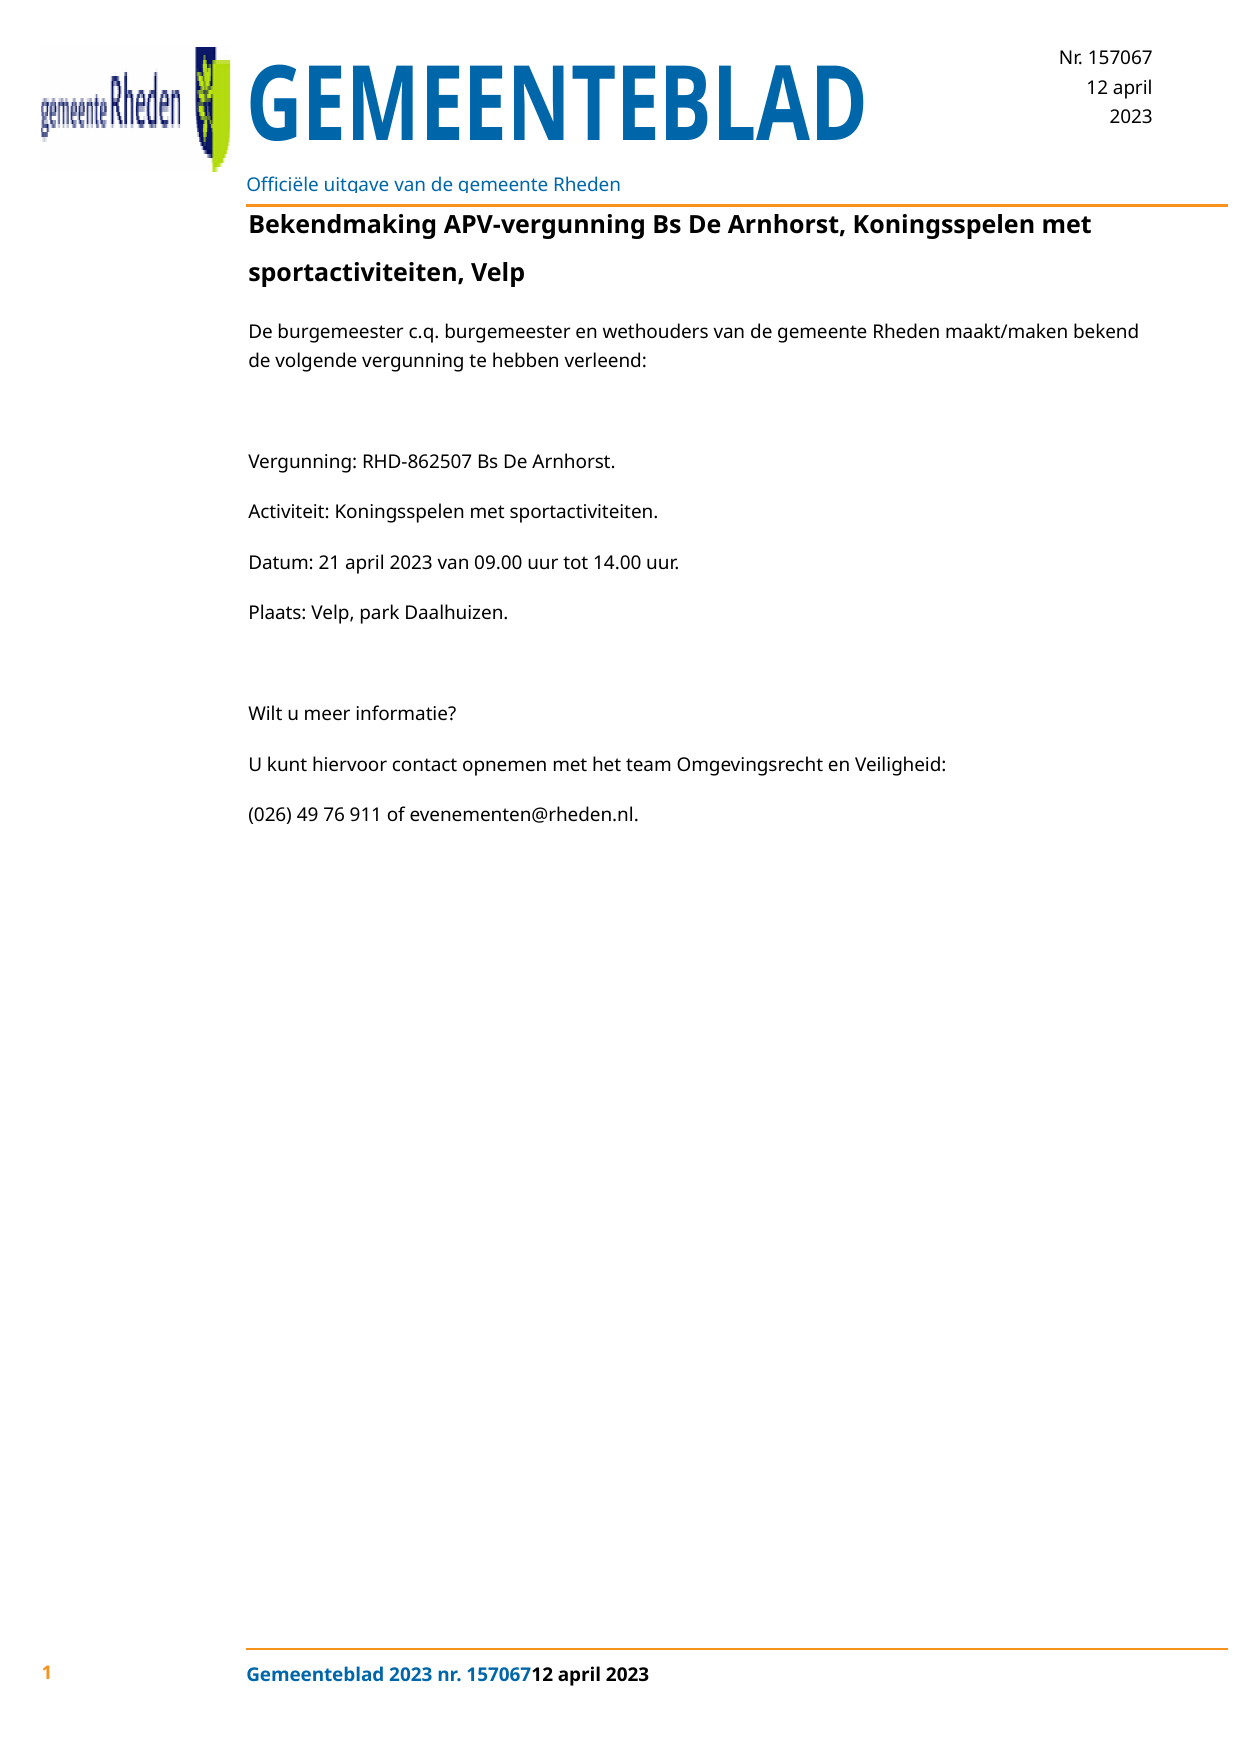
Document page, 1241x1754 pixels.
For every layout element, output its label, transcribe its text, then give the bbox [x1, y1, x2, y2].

picture [41, 47, 231, 172]
text De burgemeester c.q. burgemeester en wethouders van de gemeente Rheden maakt/maken bekend de volgende vergunning te hebben verleend: [248, 318, 1152, 373]
text Vergunning: RHD-862507 Bs De Arnhorst. [248, 448, 1152, 474]
text (026) 49 76 911 of evenementen@rheden.nl. [248, 801, 1152, 827]
text Bekendmaking APV-vergunning Bs De Arnhorst, Koningsspelen met sportactiviteiten, Velp [248, 207, 1152, 288]
text Plaats: Velp, park Daalhuizen. [248, 599, 1152, 625]
text Datum: 21 april 2023 van 09.00 uur tot 14.00 uur. [248, 549, 1152, 575]
text Activiteit: Koningsspelen met sportactiviteiten. [248, 499, 1152, 524]
text U kunt hiervoor contact opnemen met het team Omgevingsrecht en Veiligheid: [248, 751, 1152, 777]
text Wilt u meer informatie? [248, 700, 1152, 726]
